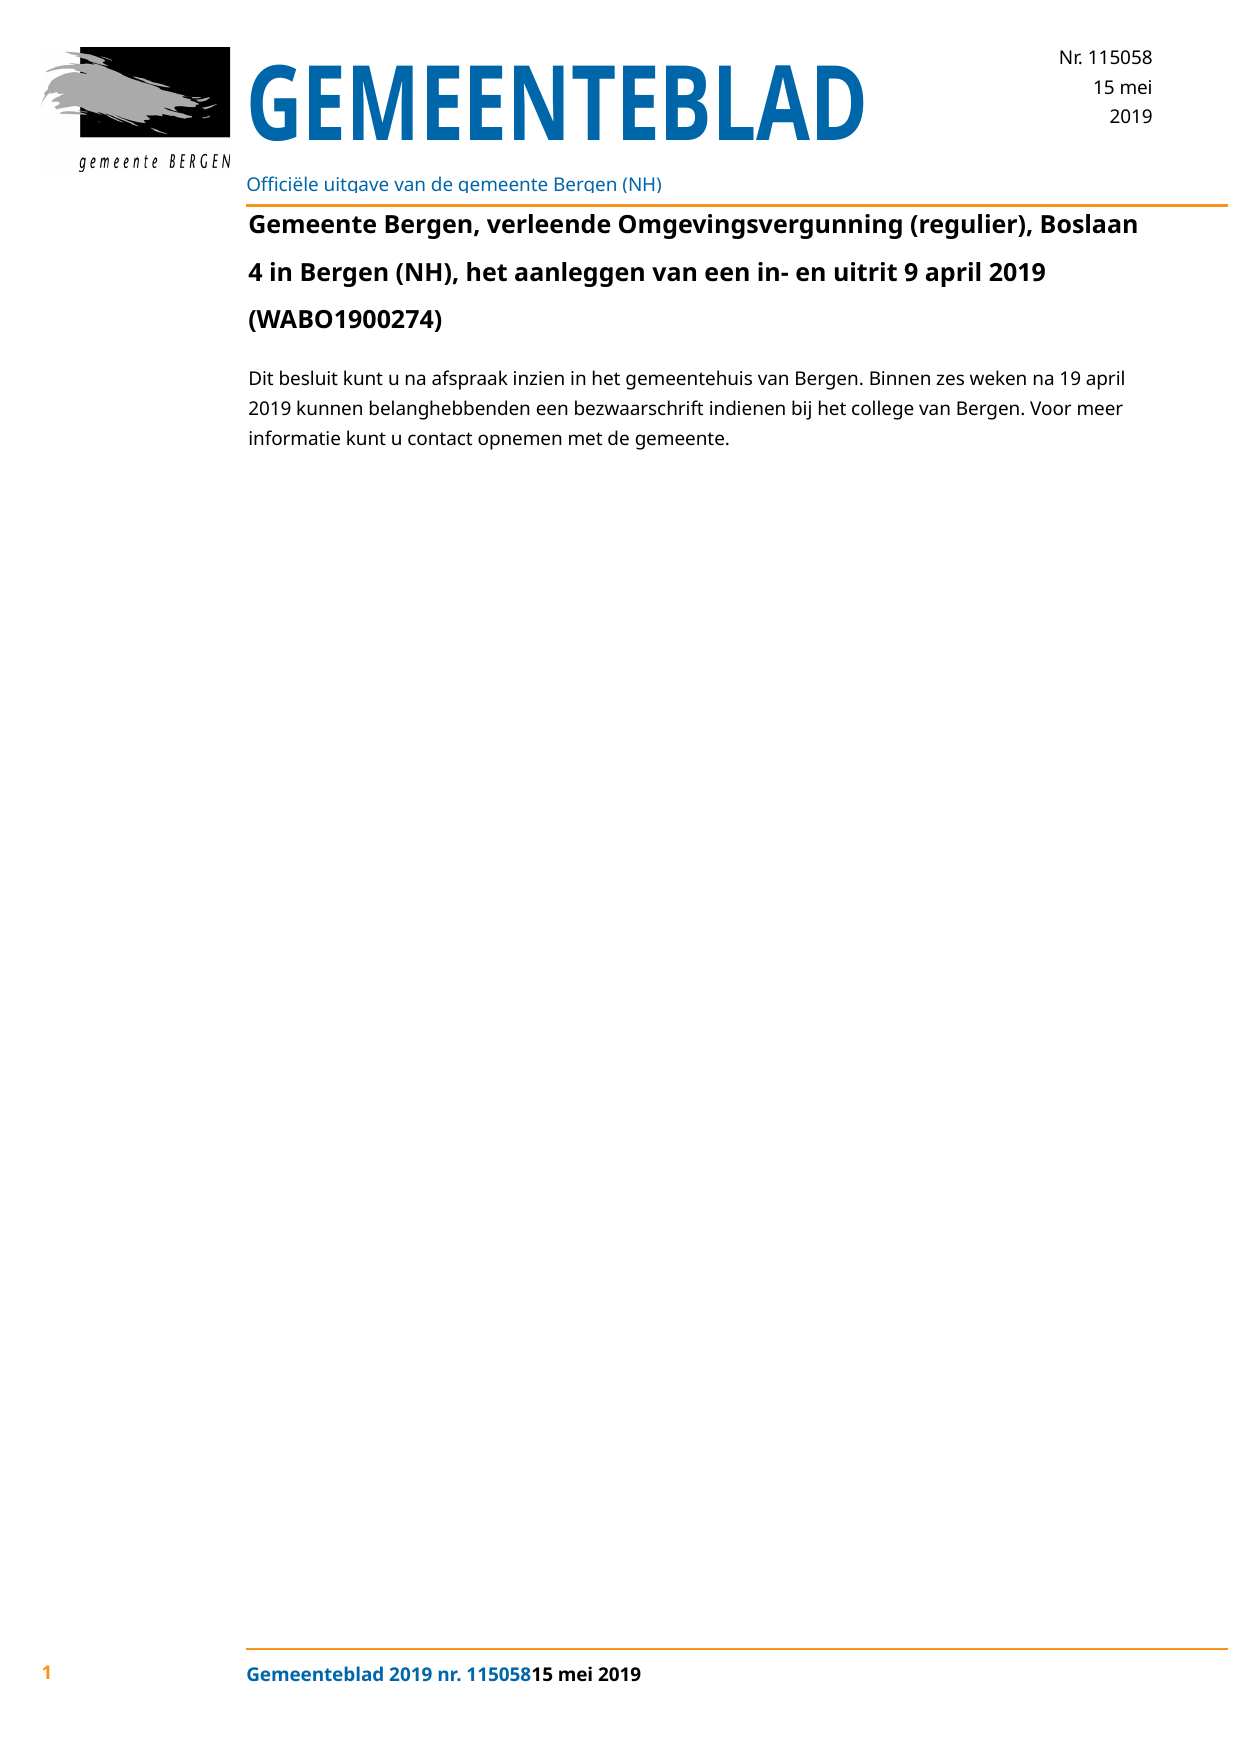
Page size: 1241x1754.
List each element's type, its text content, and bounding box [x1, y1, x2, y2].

picture [41, 47, 231, 172]
text Dit besluit kunt u na afspraak inzien in het gemeentehuis van Bergen. Binnen zes weken na 19 april 2019 kunnen belanghebbenden een bezwaarschrift indienen bij het college van Bergen. Voor meer informatie kunt u contact opnemen met de gemeente. [248, 366, 1152, 450]
text Gemeente Bergen, verleende Omgevingsvergunning (regulier), Boslaan 4 in Bergen (NH), het aanleggen van een in- en uitrit 9 april 2019 (WABO1900274) [248, 207, 1152, 336]
